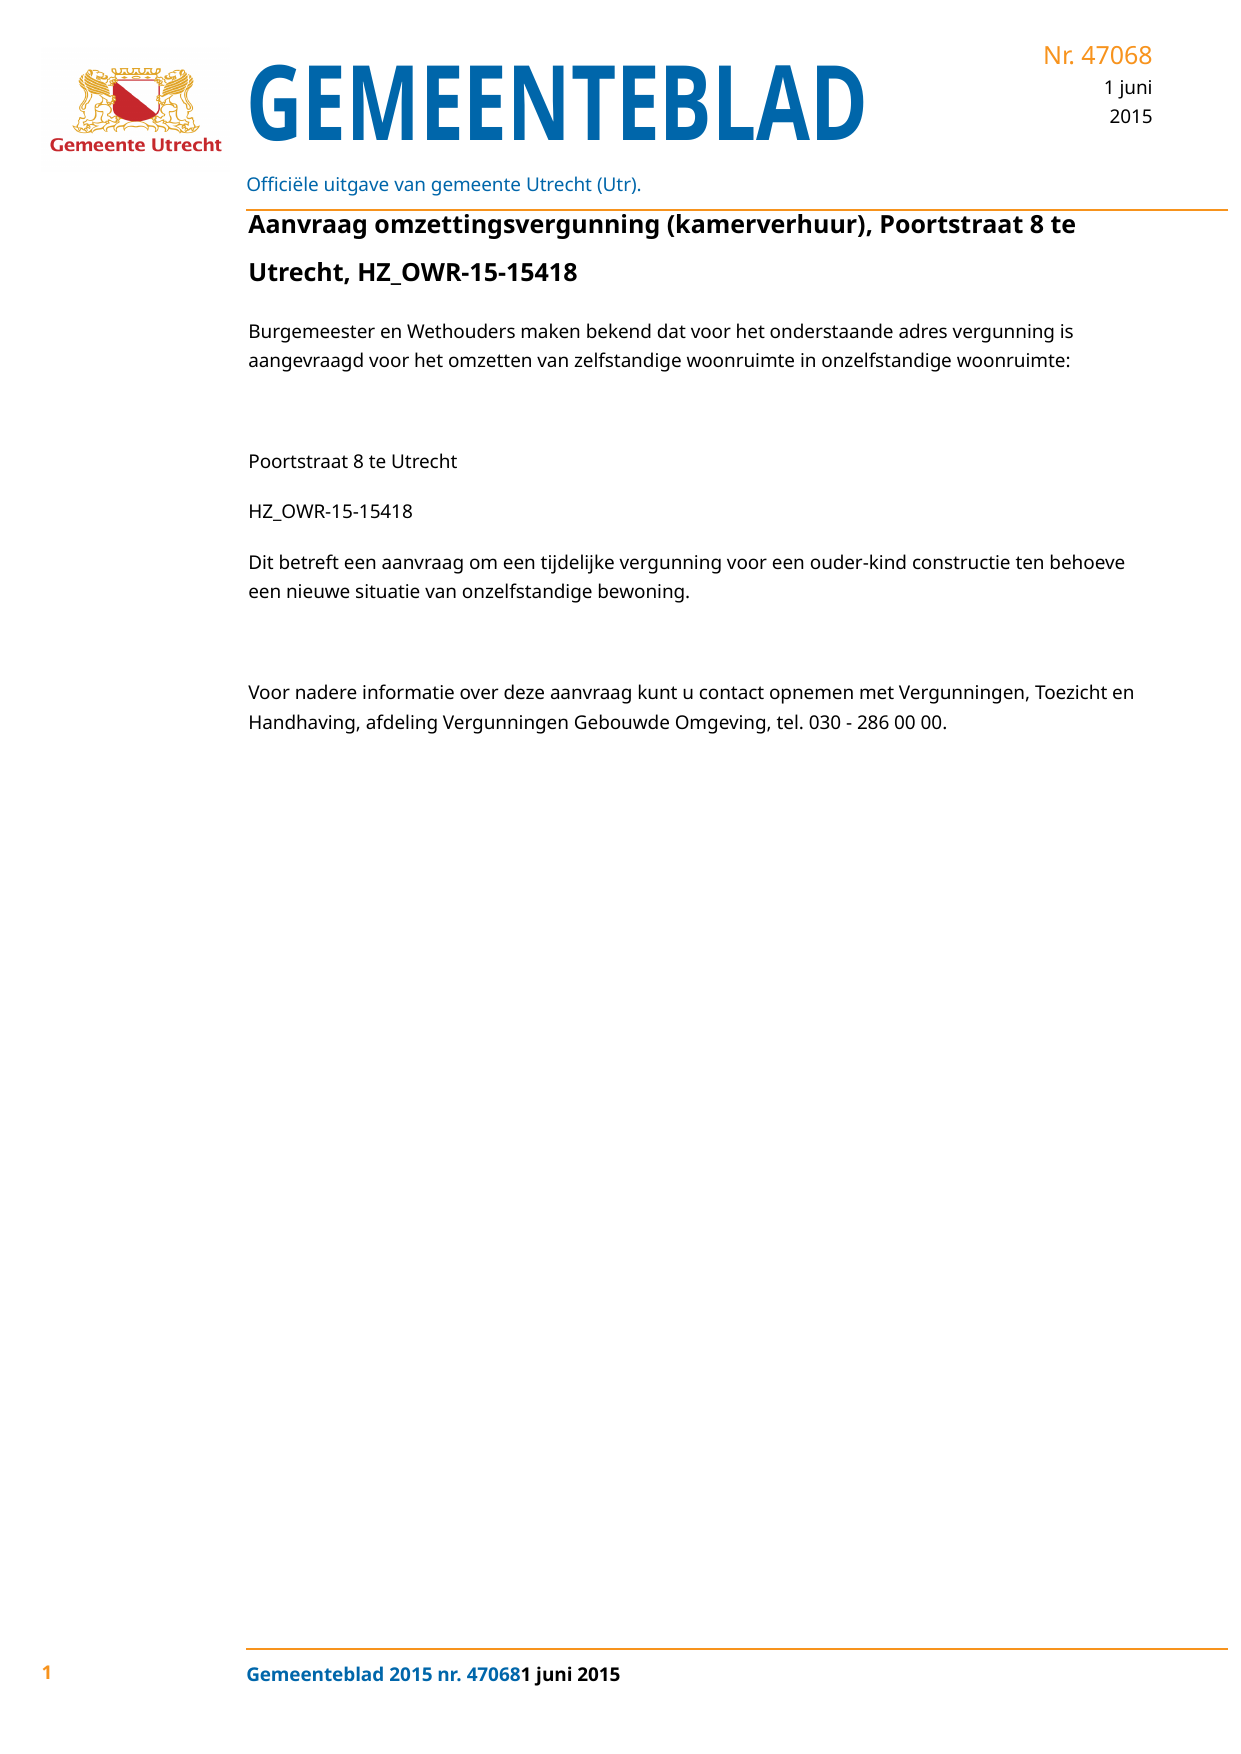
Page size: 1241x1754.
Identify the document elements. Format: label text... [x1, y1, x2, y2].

text Burgemeester en Wethouders maken bekend dat voor het onderstaande adres vergunning is aangevraagd voor het omzetten van zelfstandige woonruimte in onzelfstandige woonruimte: [248, 318, 1152, 373]
text HZ_OWR-15-15418 [248, 499, 1152, 524]
picture [41, 47, 231, 172]
text Aanvraag omzettingsvergunning (kamerverhuur), Poortstraat 8 te Utrecht, HZ_OWR-15-15418 [248, 211, 1152, 288]
text Poortstraat 8 te Utrecht [248, 448, 1152, 474]
text Dit betreft een aanvraag om een tijdelijke vergunning voor een ouder-kind constructie ten behoeve een nieuwe situatie van onzelfstandige bewoning. [248, 549, 1152, 604]
text Voor nadere informatie over deze aanvraag kunt u contact opnemen met Vergunningen, Toezicht en Handhaving, afdeling Vergunningen Gebouwde Omgeving, tel. 030 - 286 00 00. [248, 679, 1152, 735]
